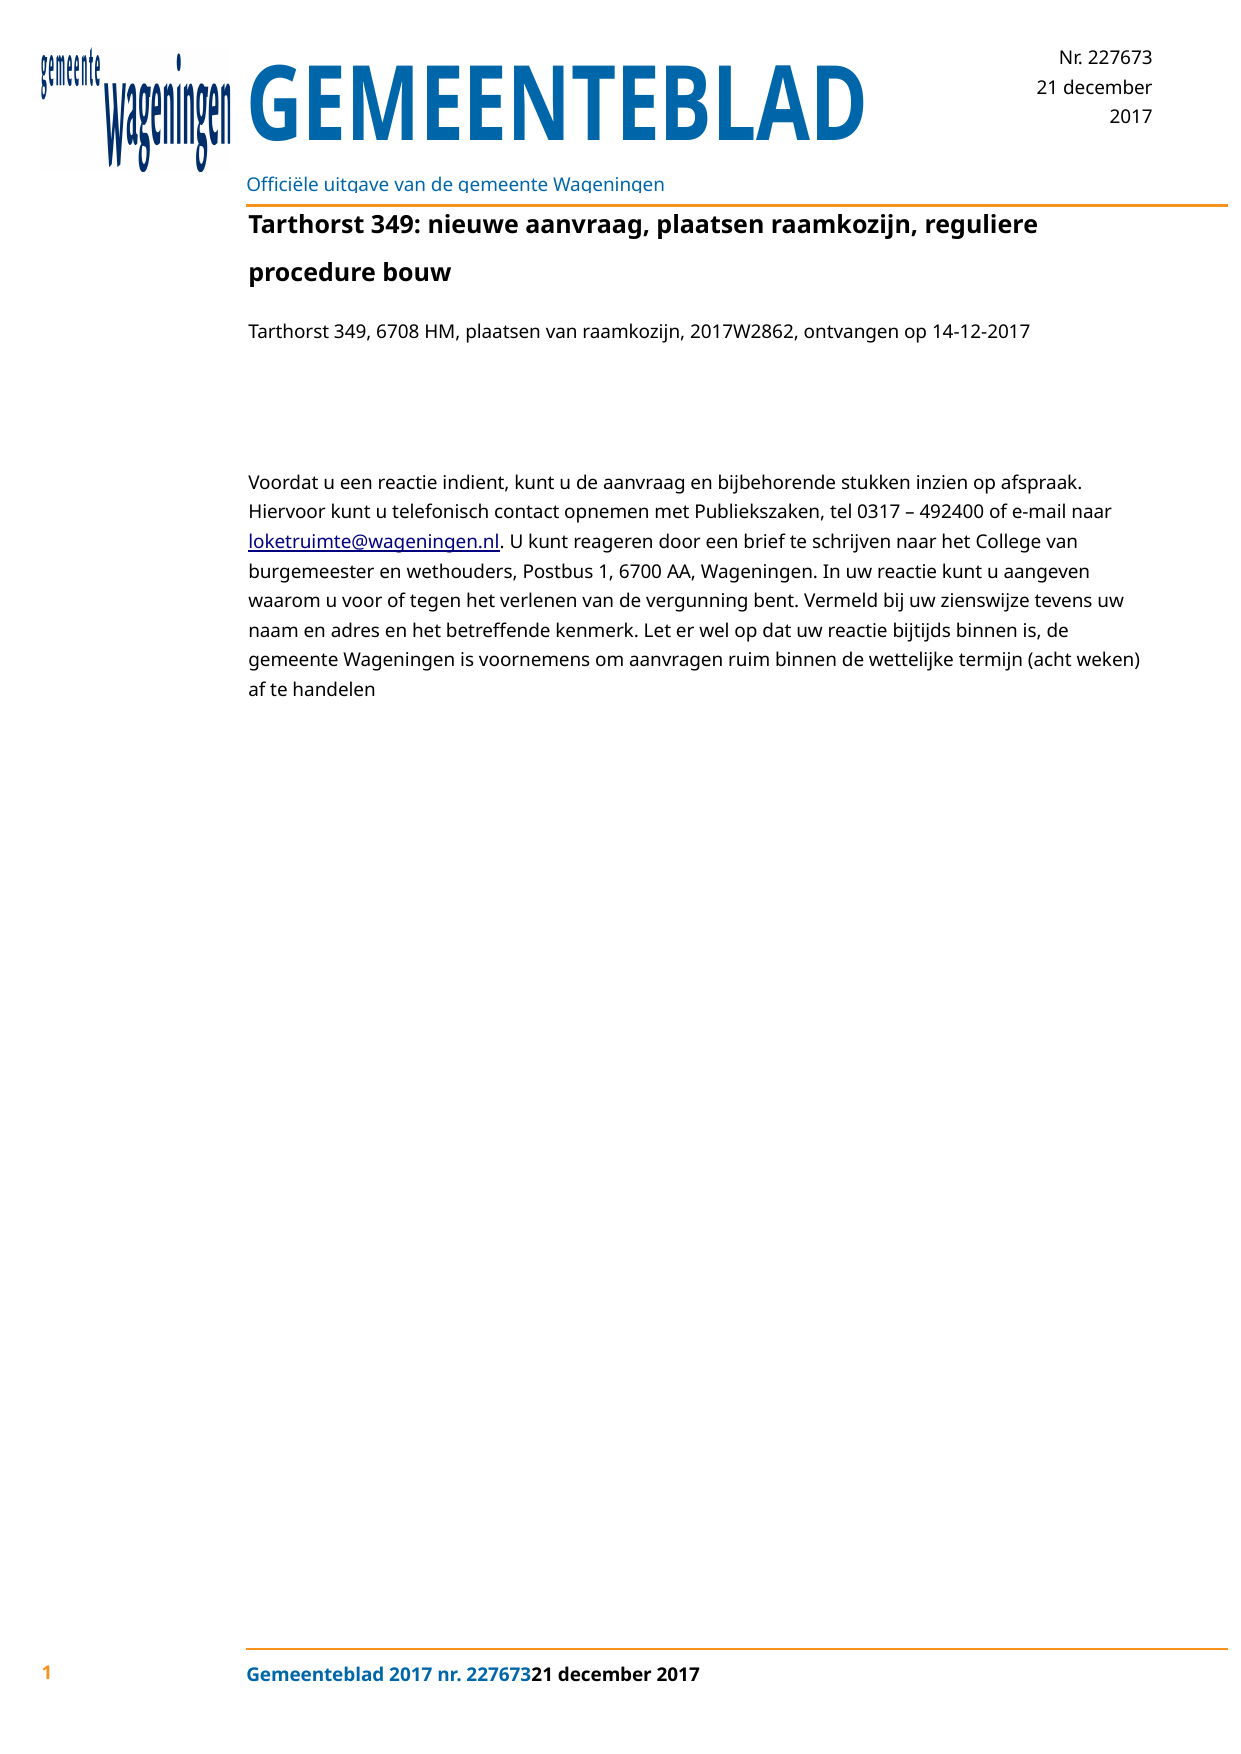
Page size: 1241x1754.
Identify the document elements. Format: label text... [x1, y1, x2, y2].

text Tarthorst 349, 6708 HM, plaatsen van raamkozijn, 2017W2862, ontvangen op 14-12-2017 [248, 318, 1152, 344]
text Tarthorst 349: nieuwe aanvraag, plaatsen raamkozijn, reguliere procedure bouw [248, 207, 1152, 288]
text Voordat u een reactie indient, kunt u de aanvraag en bijbehorende stukken inzien op afspraak. Hiervoor kunt u telefonisch contact opnemen met Publiekszaken, tel 0317 – 492400 of e-mail naar loketruimte@wageningen.nl. U kunt reageren door een brief te schrijven naar het College van burgemeester en wethouders, Postbus 1, 6700 AA, Wageningen. In uw reactie kunt u aangeven waarom u voor of tegen het verlenen van de vergunning bent. Vermeld bij uw zienswijze tevens uw naam en adres en het betreffende kenmerk. Let er wel op dat uw reactie bijtijds binnen is, de gemeente Wageningen is voornemens om aanvragen ruim binnen de wettelijke termijn (acht weken) af te handelen [248, 469, 1152, 702]
picture [41, 47, 231, 172]
